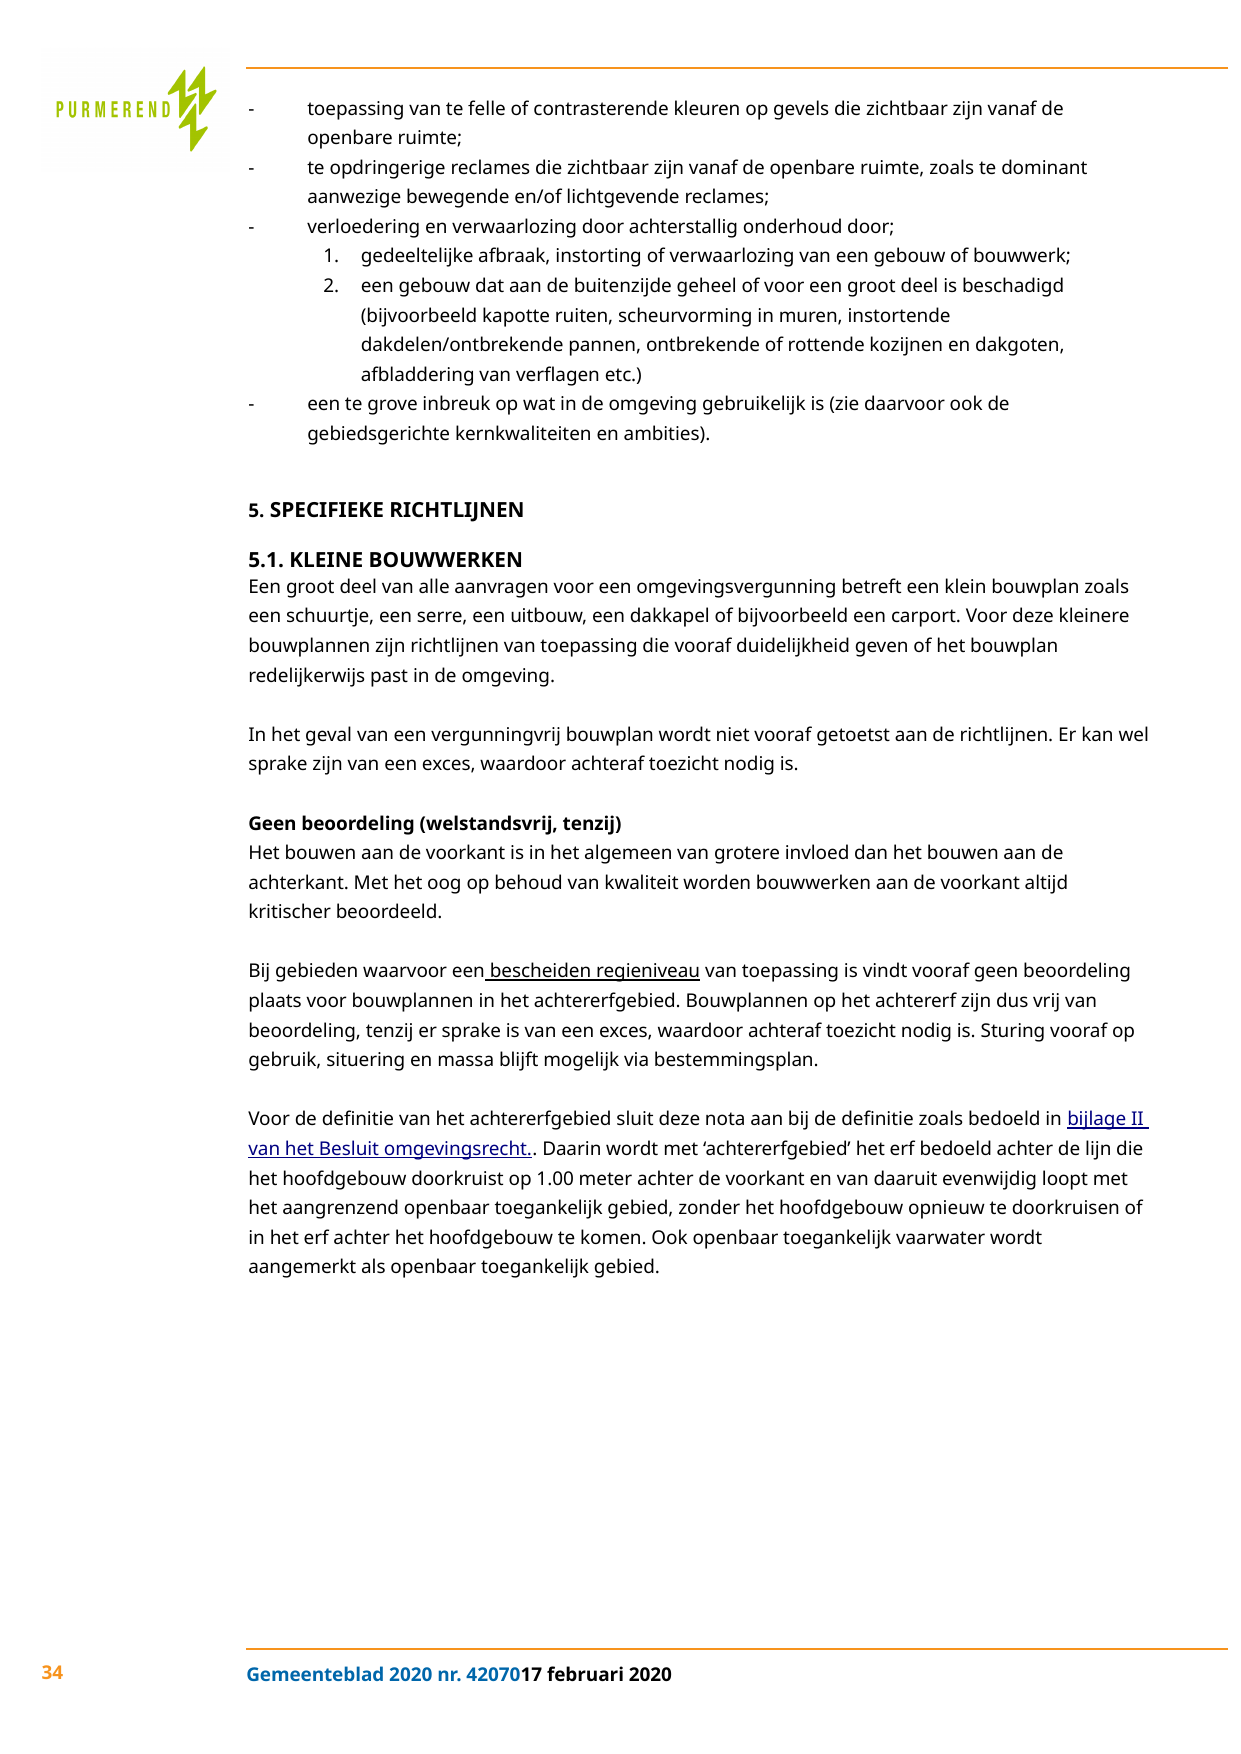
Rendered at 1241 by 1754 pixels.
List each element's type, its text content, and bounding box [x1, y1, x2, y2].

text 5.1. KLEINE BOUWWERKEN [248, 545, 1152, 573]
list een gebouw dat aan de buitenzijde geheel of voor een groot deel is beschadigd (bijvoorbeeld kapotte ruiten, scheurvorming in muren, instortende dakdelen/ontbrekende pannen, ontbrekende of rottende kozijnen en dakgoten, afbladdering van verflagen etc.) [323, 272, 1152, 387]
text Voor de definitie van het achtererfgebied sluit deze nota aan bij de definitie zoals bedoeld in bijlage II van het Besluit omgevingsrecht.. Daarin wordt met ‘achtererfgebied’ het erf bedoeld achter de lijn die het hoofdgebouw doorkruist op 1.00 meter achter de voorkant en van daaruit evenwijdig loopt met het aangrenzend openbaar toegankelijk gebied, zonder het hoofdgebouw opnieuw te doorkruisen of in het erf achter het hoofdgebouw te komen. Ook openbaar toegankelijk vaarwater wordt aangemerkt als openbaar toegankelijk gebied. [248, 1106, 1152, 1279]
text Bij gebieden waarvoor een bescheiden regieniveau van toepassing is vindt vooraf geen beoordeling plaats voor bouwplannen in het achtererfgebied. Bouwplannen op het achtererf zijn dus vrij van beoordeling, tenzij er sprake is van een exces, waardoor achteraf toezicht nodig is. Sturing vooraf op gebruik, situering en massa blijft mogelijk via bestemmingsplan. [248, 958, 1152, 1072]
list verloedering en verwaarlozing door achterstallig onderhoud door; [248, 213, 1152, 239]
text 5. SPECIFIEKE RICHTLIJNEN [248, 495, 1152, 524]
list een te grove inbreuk op wat in de omgeving gebruikelijk is (zie daarvoor ook de gebiedsgerichte kernkwaliteiten en ambities). [248, 391, 1152, 446]
list toepassing van te felle of contrasterende kleuren op gevels die zichtbaar zijn vanaf de openbare ruimte; [248, 95, 1152, 150]
picture [41, 47, 231, 172]
list gedeeltelijke afbraak, instorting of verwaarlozing van een gebouw of bouwwerk; [323, 243, 1152, 268]
list te opdringerige reclames die zichtbaar zijn vanaf de openbare ruimte, zoals te dominant aanwezige bewegende en/of lichtgevende reclames; [248, 154, 1152, 209]
text In het geval van een vergunningvrij bouwplan wordt niet vooraf getoetst aan de richtlijnen. Er kan wel sprake zijn van een exces, waardoor achteraf toezicht nodig is. [248, 721, 1152, 776]
text Een groot deel van alle aanvragen voor een omgevingsvergunning betreft een klein bouwplan zoals een schuurtje, een serre, een uitbouw, een dakkapel of bijvoorbeeld een carport. Voor deze kleinere bouwplannen zijn richtlijnen van toepassing die vooraf duidelijkheid geven of het bouwplan redelijkerwijs past in de omgeving. [248, 573, 1152, 688]
text Geen beoordeling (welstandsvrij, tenzij) [248, 810, 1152, 836]
text Het bouwen aan de voorkant is in het algemeen van grotere invloed dan het bouwen aan de achterkant. Met het oog op behoud van kwaliteit worden bouwwerken aan de voorkant altijd kritischer beoordeeld. [248, 839, 1152, 924]
